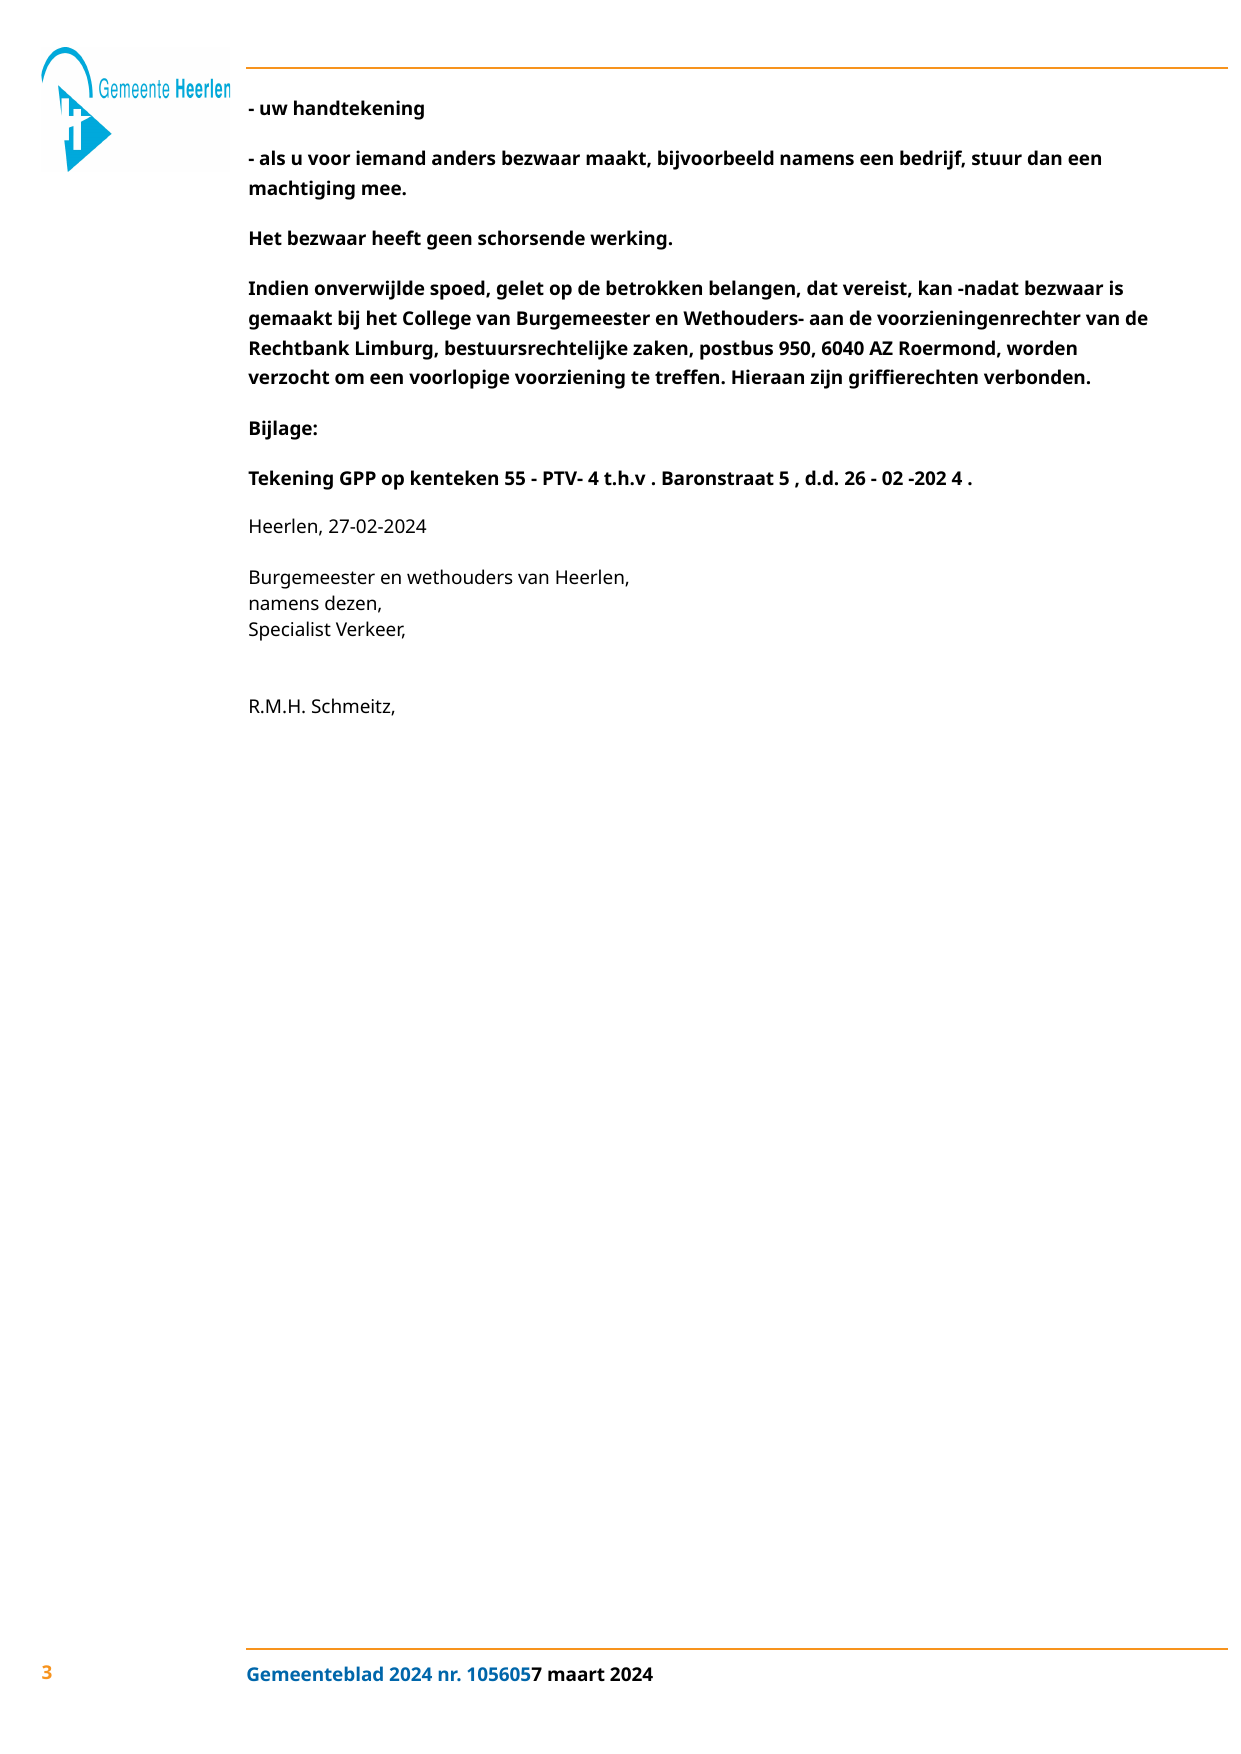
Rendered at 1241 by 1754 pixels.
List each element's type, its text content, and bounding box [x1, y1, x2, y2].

text Indien onverwijlde spoed, gelet op de betrokken belangen, dat vereist, kan -nadat bezwaar is gemaakt bij het College van Burgemeester en Wethouders- aan de voorzieningenrechter van de Rechtbank Limburg, bestuursrechtelijke zaken, postbus 950, 6040 AZ Roermond, worden verzocht om een voorlopige voorziening te treffen. Hieraan zijn griffierechten verbonden. [248, 276, 1152, 390]
text Tekening GPP op kenteken 55 - PTV- 4 t.h.v . Baronstraat 5 , d.d. 26 - 02 -202 4 . [248, 465, 1152, 491]
picture [41, 47, 231, 172]
text Burgemeester en wethouders van Heerlen, [248, 564, 1152, 590]
text - als u voor iemand anders bezwaar maakt, bijvoorbeeld namens een bedrijf, stuur dan een machtiging mee. [248, 145, 1152, 201]
text Specialist Verkeer, [248, 616, 1152, 642]
picture [41, 47, 59, 70]
text - uw handtekening [248, 95, 1152, 121]
text Bijlage: [248, 415, 1152, 441]
text namens dezen, [248, 590, 1152, 616]
text Het bezwaar heeft geen schorsende werking. [248, 225, 1152, 251]
text Heerlen, 27-02-2024 [248, 513, 1152, 539]
text R.M.H. Schmeitz, [248, 693, 1152, 719]
